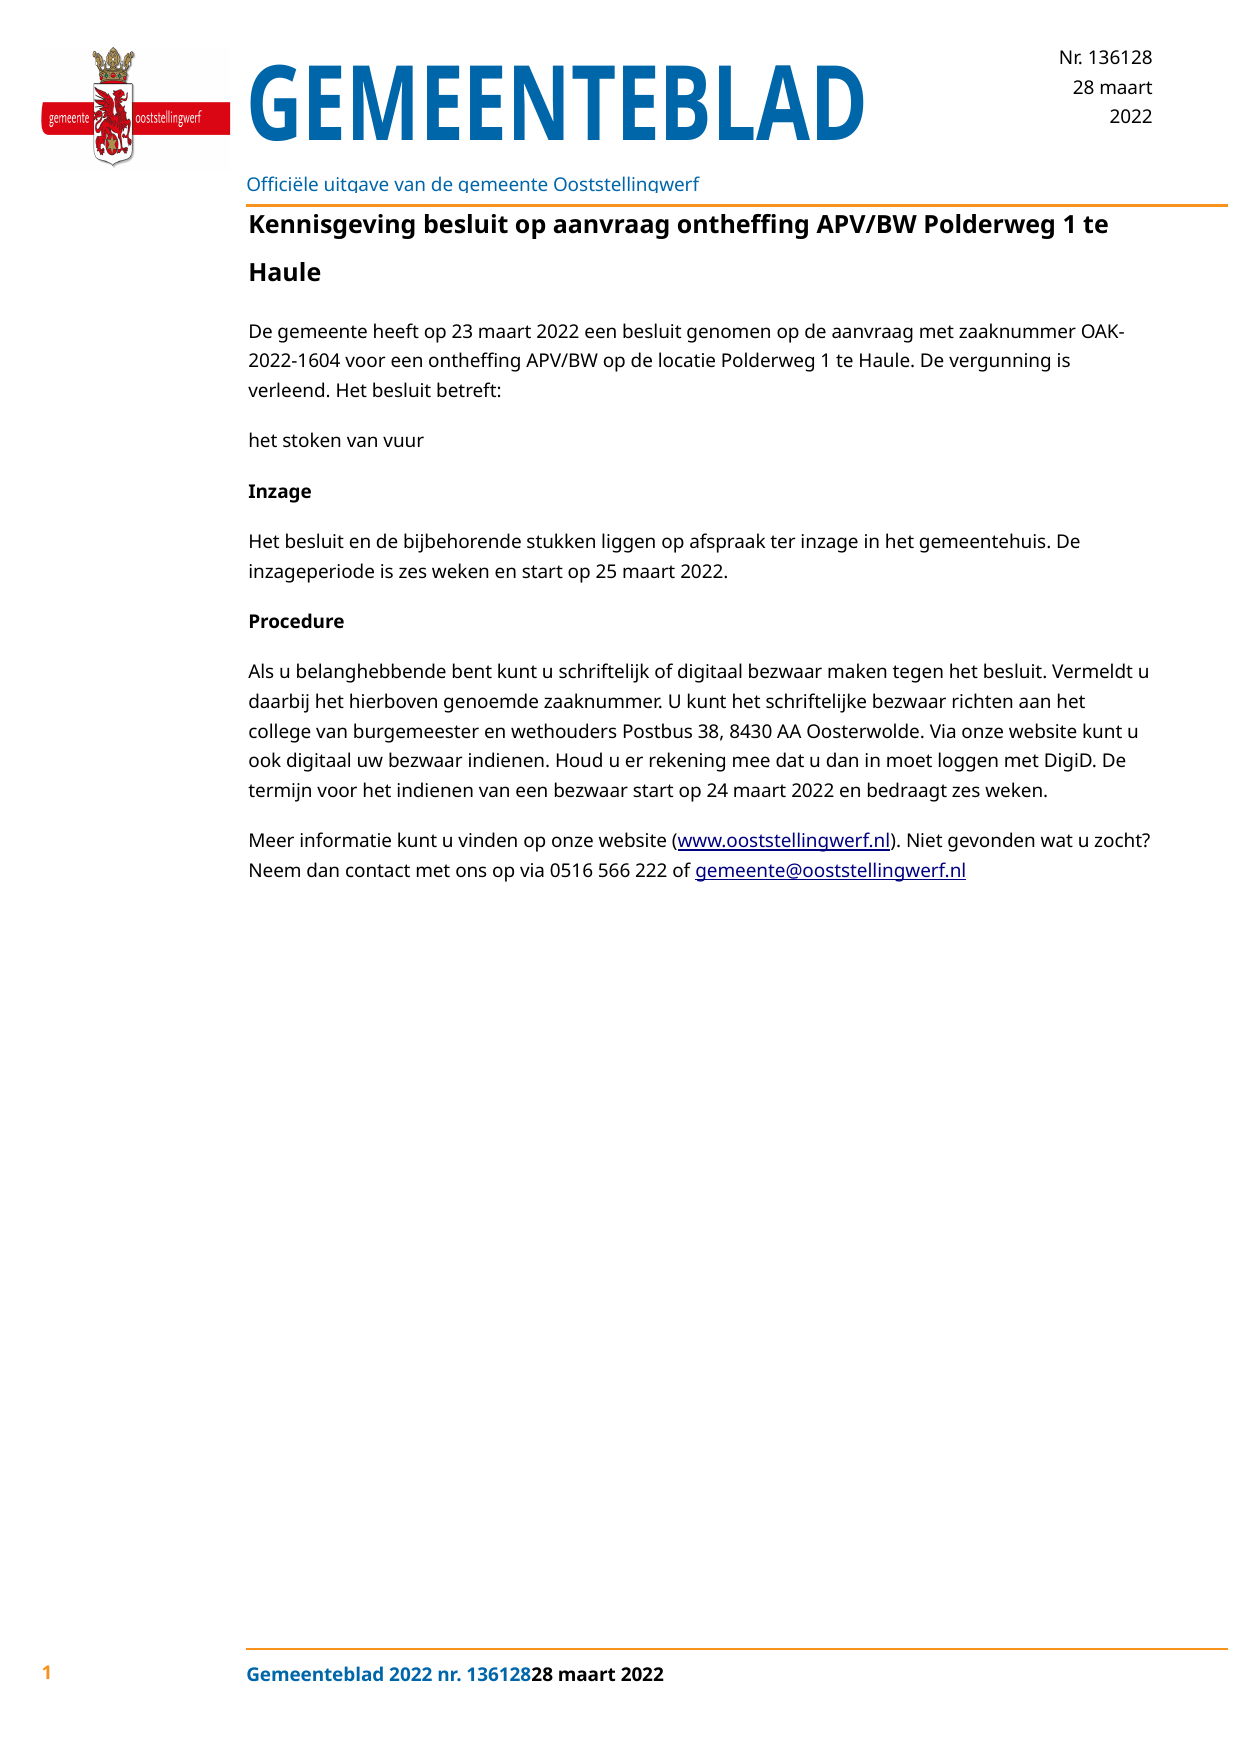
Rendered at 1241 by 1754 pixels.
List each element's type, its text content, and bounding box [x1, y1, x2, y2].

picture [41, 47, 231, 172]
text De gemeente heeft op 23 maart 2022 een besluit genomen op de aanvraag met zaaknummer OAK-2022-1604 voor een ontheffing APV/BW op de locatie Polderweg 1 te Haule. De vergunning is verleend. Het besluit betreft: [248, 318, 1152, 403]
text het stoken van vuur [248, 427, 1152, 453]
text Inzage [248, 478, 1152, 504]
text Procedure [248, 608, 1152, 634]
text Meer informatie kunt u vinden op onze website (www.ooststellingwerf.nl). Niet gevonden wat u zocht? Neem dan contact met ons op via 0516 566 222 of gemeente@ooststellingwerf.nl [248, 827, 1152, 883]
text Kennisgeving besluit op aanvraag ontheffing APV/BW Polderweg 1 te Haule [248, 207, 1152, 288]
text Het besluit en de bijbehorende stukken liggen op afspraak ter inzage in het gemeentehuis. De inzageperiode is zes weken en start op 25 maart 2022. [248, 528, 1152, 584]
text Als u belanghebbende bent kunt u schriftelijk of digitaal bezwaar maken tegen het besluit. Vermeldt u daarbij het hierboven genoemde zaaknummer. U kunt het schriftelijke bezwaar richten aan het college van burgemeester en wethouders Postbus 38, 8430 AA Oosterwolde. Via onze website kunt u ook digitaal uw bezwaar indienen. Houd u er rekening mee dat u dan in moet loggen met DigiD. De termijn voor het indienen van een bezwaar start op 24 maart 2022 en bedraagt zes weken. [248, 659, 1152, 803]
